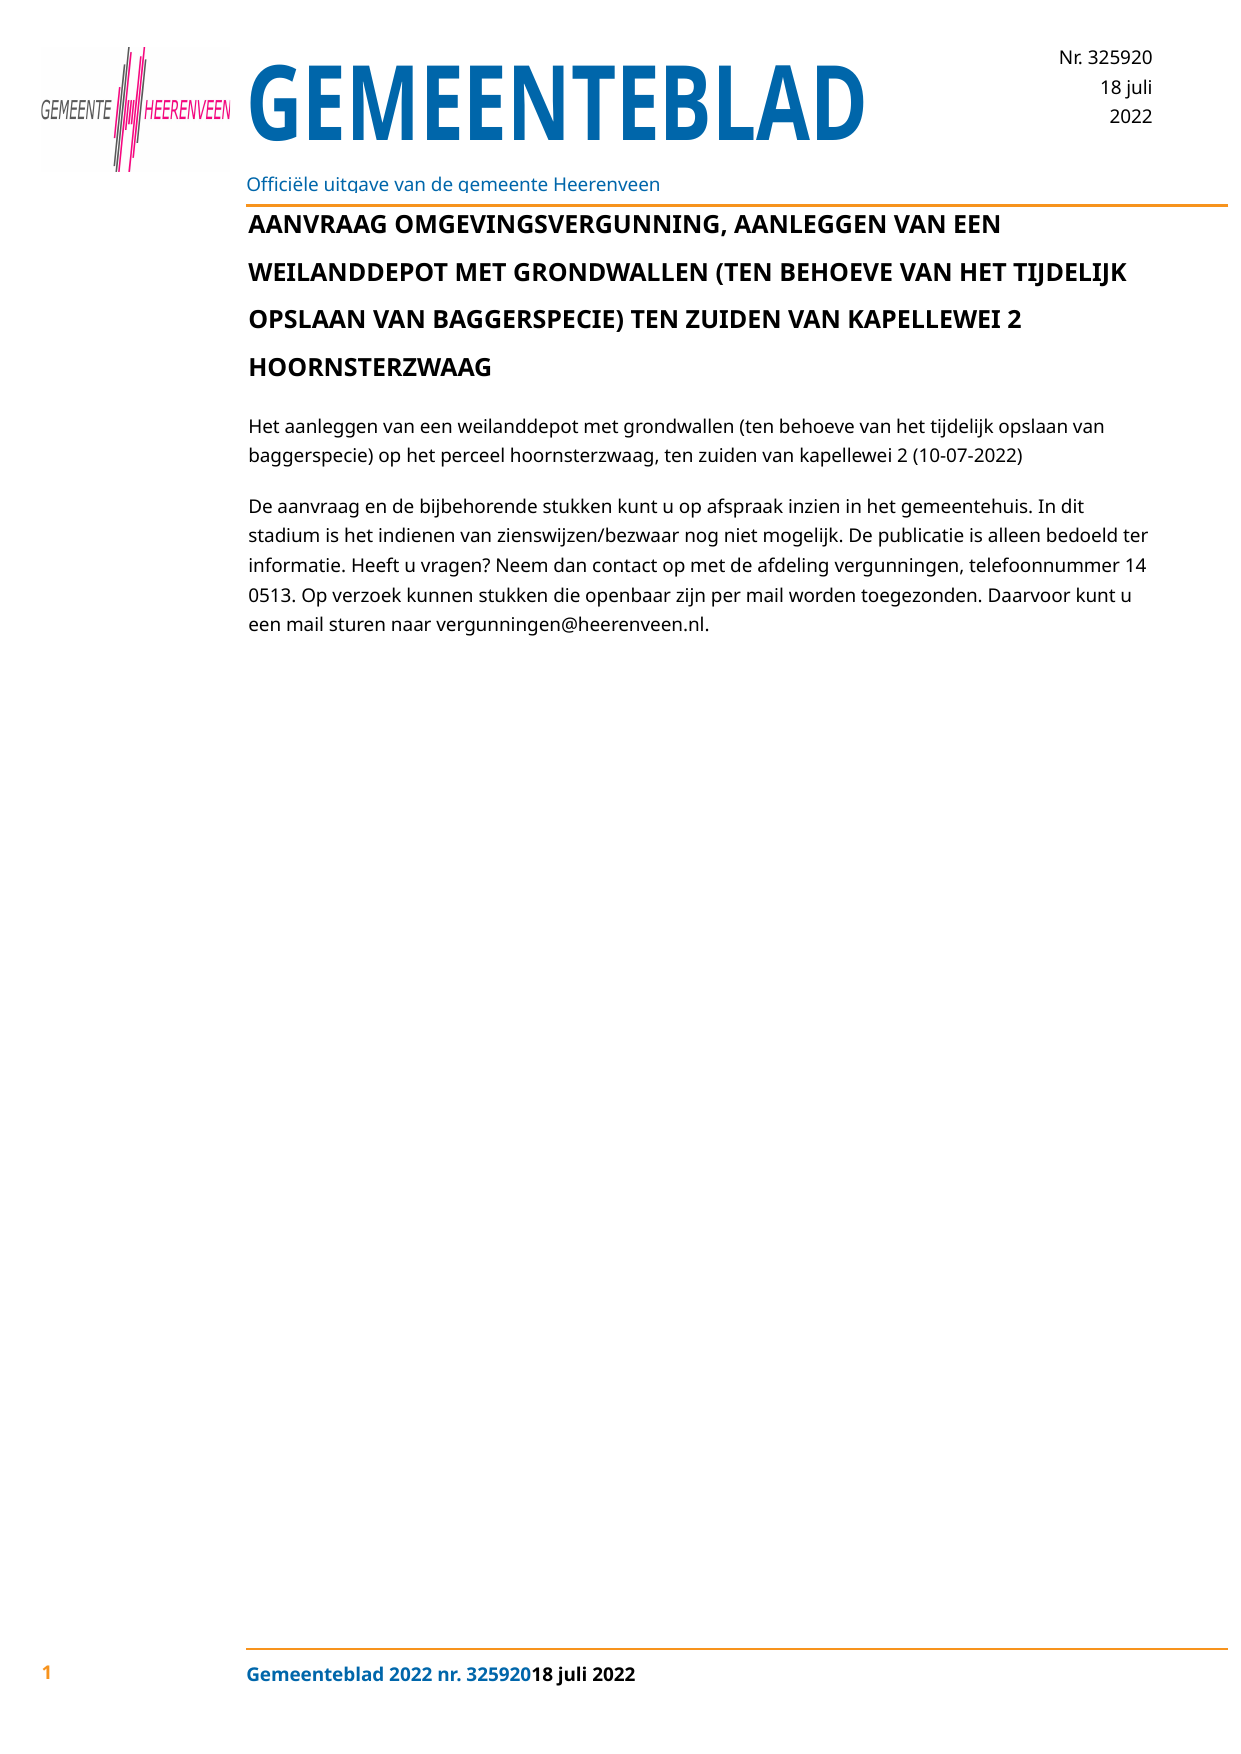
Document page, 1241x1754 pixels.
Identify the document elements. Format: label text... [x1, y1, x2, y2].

text Het aanleggen van een weilanddepot met grondwallen (ten behoeve van het tijdelijk opslaan van baggerspecie) op het perceel hoornsterzwaag, ten zuiden van kapellewei 2 (10-07-2022) [248, 413, 1152, 468]
picture [41, 47, 231, 172]
text AANVRAAG OMGEVINGSVERGUNNING, AANLEGGEN VAN EEN WEILANDDEPOT MET GRONDWALLEN (TEN BEHOEVE VAN HET TIJDELIJK OPSLAAN VAN BAGGERSPECIE) TEN ZUIDEN VAN KAPELLEWEI 2 HOORNSTERZWAAG [248, 207, 1152, 384]
text De aanvraag en de bijbehorende stukken kunt u op afspraak inzien in het gemeentehuis. In dit stadium is het indienen van zienswijzen/bezwaar nog niet mogelijk. De publicatie is alleen bedoeld ter informatie. Heeft u vragen? Neem dan contact op met de afdeling vergunningen, telefoonnummer 14 0513. Op verzoek kunnen stukken die openbaar zijn per mail worden toegezonden. Daarvoor kunt u een mail sturen naar vergunningen@heerenveen.nl. [248, 493, 1152, 637]
